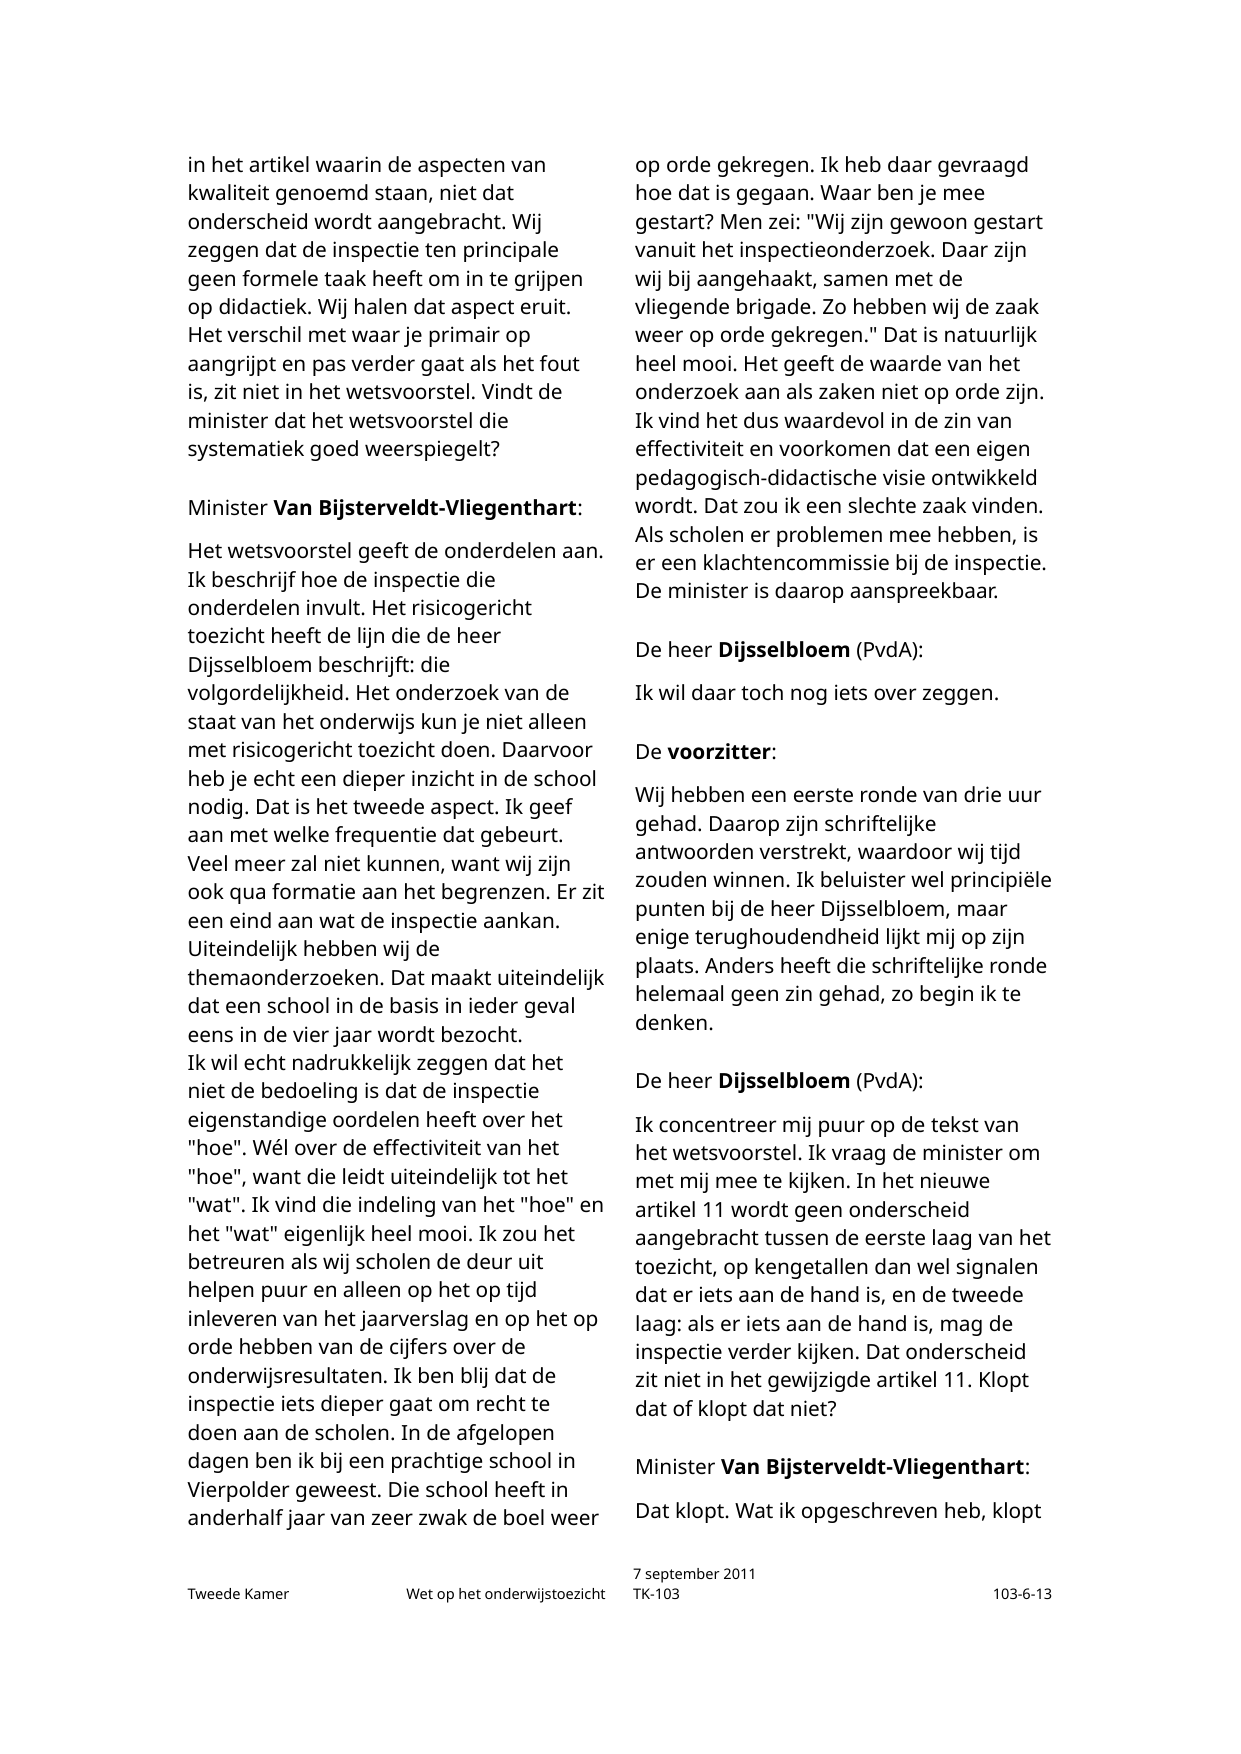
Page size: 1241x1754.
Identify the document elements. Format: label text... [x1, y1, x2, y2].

text Dat klopt. Wat ik opgeschreven heb, klopt [635, 1496, 1053, 1524]
text Ik wil echt nadrukkelijk zeggen dat het niet de bedoeling is dat de inspectie eigenstandige oordelen heeft over het "hoe". Wél over de effectiviteit van het "hoe", want die leidt uiteindelijk tot het "wat". Ik vind die indeling van het "hoe" en het "wat" eigenlijk heel mooi. Ik zou het betreuren als wij scholen de deur uit helpen puur en alleen op het op tijd inleveren van het jaarverslag en op het op orde hebben van de cijfers over de onderwijsresultaten. Ik ben blij dat de inspectie iets dieper gaat om recht te doen aan de scholen. In de afgelopen dagen ben ik bij een prachtige school in Vierpolder geweest. Die school heeft in anderhalf jaar van zeer zwak de boel weer [187, 1048, 605, 1532]
text Minister Van Bijsterveldt-Vliegenthart: [187, 493, 605, 521]
text Ik concentreer mij puur op de tekst van het wetsvoorstel. Ik vraag de minister om met mij mee te kijken. In het nieuwe artikel 11 wordt geen onderscheid aangebracht tussen de eerste laag van het toezicht, op kengetallen dan wel signalen dat er iets aan de hand is, en de tweede laag: als er iets aan de hand is, mag de inspectie verder kijken. Dat onderscheid zit niet in het gewijzigde artikel 11. Klopt dat of klopt dat niet? [635, 1110, 1053, 1422]
text in het artikel waarin de aspecten van kwaliteit genoemd staan, niet dat onderscheid wordt aangebracht. Wij zeggen dat de inspectie ten principale geen formele taak heeft om in te grijpen op didactiek. Wij halen dat aspect eruit. Het verschil met waar je primair op aangrijpt en pas verder gaat als het fout is, zit niet in het wetsvoorstel. Vindt de minister dat het wetsvoorstel die systematiek goed weerspiegelt? [187, 150, 605, 463]
text op orde gekregen. Ik heb daar gevraagd hoe dat is gegaan. Waar ben je mee gestart? Men zei: "Wij zijn gewoon gestart vanuit het inspectieonderzoek. Daar zijn wij bij aangehaakt, samen met de vliegende brigade. Zo hebben wij de zaak weer op orde gekregen." Dat is natuurlijk heel mooi. Het geeft de waarde van het onderzoek aan als zaken niet op orde zijn. Ik vind het dus waardevol in de zin van effectiviteit en voorkomen dat een eigen pedagogisch-didactische visie ontwikkeld wordt. Dat zou ik een slechte zaak vinden. Als scholen er problemen mee hebben, is er een klachtencommissie bij de inspectie. De minister is daarop aanspreekbaar. [635, 150, 1053, 605]
text De voorzitter: [635, 737, 1053, 765]
text De heer Dijsselbloem (PvdA): [635, 1066, 1053, 1095]
text Minister Van Bijsterveldt-Vliegenthart: [635, 1452, 1053, 1481]
text Ik wil daar toch nog iets over zeggen. [635, 678, 1053, 707]
text Wij hebben een eerste ronde van drie uur gehad. Daarop zijn schriftelijke antwoorden verstrekt, waardoor wij tijd zouden winnen. Ik beluister wel principiële punten bij de heer Dijsselbloem, maar enige terughoudendheid lijkt mij op zijn plaats. Anders heeft die schriftelijke ronde helemaal geen zin gehad, zo begin ik te denken. [635, 780, 1053, 1036]
text Het wetsvoorstel geeft de onderdelen aan. Ik beschrijf hoe de inspectie die onderdelen invult. Het risicogericht toezicht heeft de lijn die de heer Dijsselbloem beschrijft: die volgordelijkheid. Het onderzoek van de staat van het onderwijs kun je niet alleen met risicogericht toezicht doen. Daarvoor heb je echt een dieper inzicht in de school nodig. Dat is het tweede aspect. Ik geef aan met welke frequentie dat gebeurt. Veel meer zal niet kunnen, want wij zijn ook qua formatie aan het begrenzen. Er zit een eind aan wat de inspectie aankan. Uiteindelijk hebben wij de themaonderzoeken. Dat maakt uiteindelijk dat een school in de basis in ieder geval eens in de vier jaar wordt bezocht. [187, 536, 605, 1048]
text De heer Dijsselbloem (PvdA): [635, 635, 1053, 663]
